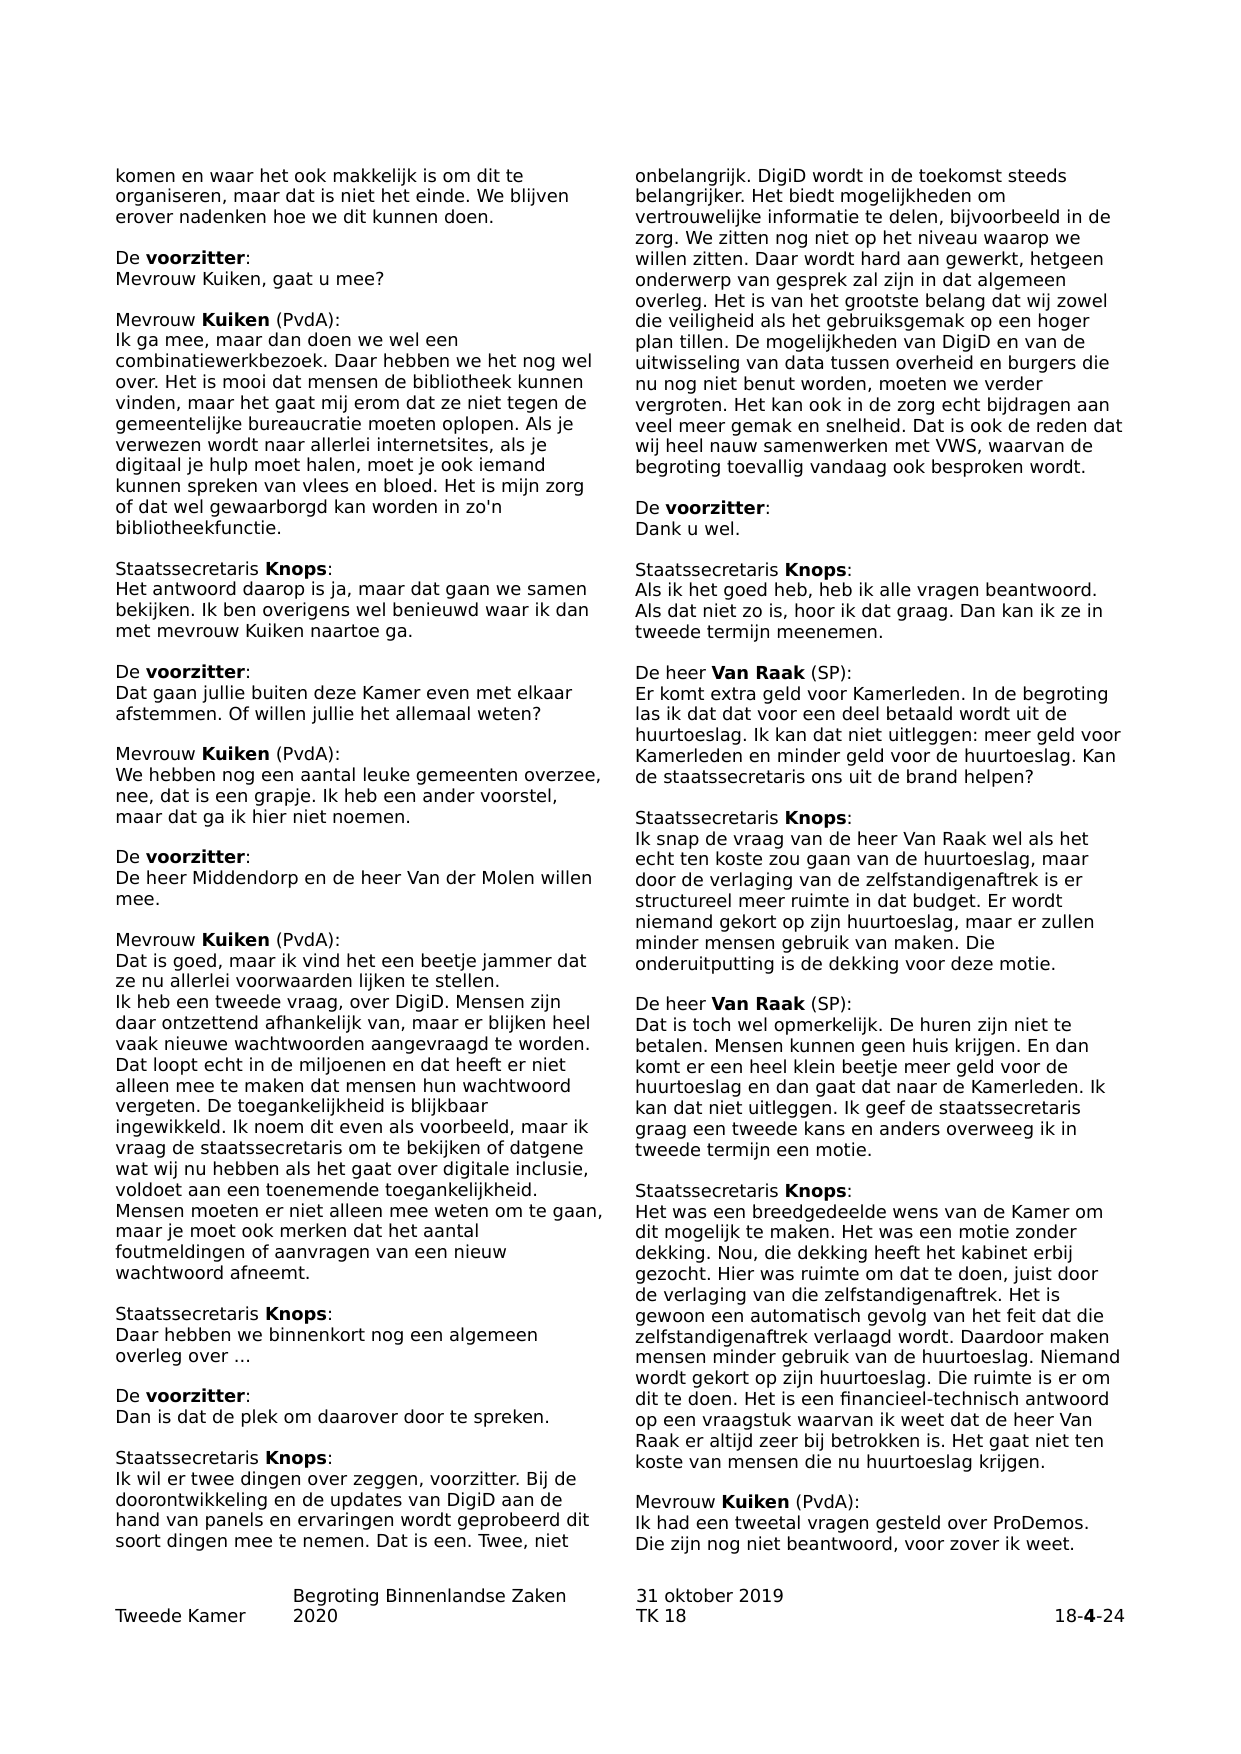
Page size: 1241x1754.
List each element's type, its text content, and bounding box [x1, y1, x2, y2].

text Mevrouw Kuiken (PvdA): [115, 309, 605, 330]
text Mevrouw Kuiken (PvdA): [115, 744, 605, 765]
text Ik wil er twee dingen over zeggen, voorzitter. Bij de doorontwikkeling en de updates van DigiD aan de hand van panels en ervaringen wordt geprobeerd dit soort dingen mee te nemen. Dat is een. Twee, niet [115, 1468, 605, 1552]
text Dat is goed, maar ik vind het een beetje jammer dat ze nu allerlei voorwaarden lijken te stellen. [115, 950, 605, 992]
text Ik snap de vraag van de heer Van Raak wel als het echt ten koste zou gaan van de huurtoeslag, maar door de verlaging van de zelfstandigenaftrek is er structureel meer ruimte in dat budget. Er wordt niemand gekort op zijn huurtoeslag, maar er zullen minder mensen gebruik van maken. Die onderuitputting is de dekking voor deze motie. [635, 828, 1125, 974]
text Staatssecretaris Knops: [635, 807, 1125, 828]
text onbelangrijk. DigiD wordt in de toekomst steeds belangrijker. Het biedt mogelijkheden om vertrouwelijke informatie te delen, bijvoorbeeld in de zorg. We zitten nog niet op het niveau waarop we willen zitten. Daar wordt hard aan gewerkt, hetgeen onderwerp van gesprek zal zijn in dat algemeen overleg. Het is van het grootste belang dat wij zowel die veiligheid als het gebruiksgemak op een hoger plan tillen. De mogelijkheden van DigiD en van de uitwisseling van data tussen overheid en burgers die nu nog niet benut worden, moeten we verder vergroten. Het kan ook in de zorg echt bijdragen aan veel meer gemak en snelheid. Dat is ook de reden dat wij heel nauw samenwerken met VWS, waarvan de begroting toevallig vandaag ook besproken wordt. [635, 165, 1125, 478]
text Ik heb een tweede vraag, over DigiD. Mensen zijn daar ontzettend afhankelijk van, maar er blijken heel vaak nieuwe wachtwoorden aangevraagd te worden. Dat loopt echt in de miljoenen en dat heeft er niet alleen mee te maken dat mensen hun wachtwoord vergeten. De toegankelijkheid is blijkbaar ingewikkeld. Ik noem dit even als voorbeeld, maar ik vraag de staatssecretaris om te bekijken of datgene wat wij nu hebben als het gaat over digitale inclusie, voldoet aan een toenemende toegankelijkheid. Mensen moeten er niet alleen mee weten om te gaan, maar je moet ook merken dat het aantal foutmeldingen of aanvragen van een nieuw wachtwoord afneemt. [115, 992, 605, 1284]
text We hebben nog een aantal leuke gemeenten overzee, nee, dat is een grapje. Ik heb een ander voorstel, maar dat ga ik hier niet noemen. [115, 765, 605, 827]
text Dan is dat de plek om daarover door te spreken. [115, 1407, 605, 1428]
text Dat gaan jullie buiten deze Kamer even met elkaar afstemmen. Of willen jullie het allemaal weten? [115, 682, 605, 724]
text De voorzitter: [635, 498, 1125, 518]
text Daar hebben we binnenkort nog een algemeen overleg over ... [115, 1324, 605, 1366]
text komen en waar het ook makkelijk is om dit te organiseren, maar dat is niet het einde. We blijven erover nadenken hoe we dit kunnen doen. [115, 165, 605, 228]
text Mevrouw Kuiken (PvdA): [115, 930, 605, 950]
text Als ik het goed heb, heb ik alle vragen beantwoord. Als dat niet zo is, hoor ik dat graag. Dan kan ik ze in tweede termijn meenemen. [635, 580, 1125, 643]
text De heer Van Raak (SP): [635, 994, 1125, 1015]
text Dank u wel. [635, 518, 1125, 539]
text Ik ga mee, maar dan doen we wel een combinatiewerkbezoek. Daar hebben we het nog wel over. Het is mooi dat mensen de bibliotheek kunnen vinden, maar het gaat mij erom dat ze niet tegen de gemeentelijke bureaucratie moeten oplopen. Als je verwezen wordt naar allerlei internetsites, als je digitaal je hulp moet halen, moet je ook iemand kunnen spreken van vlees en bloed. Het is mijn zorg of dat wel gewaarborgd kan worden in zo'n bibliotheekfunctie. [115, 330, 605, 538]
text Mevrouw Kuiken (PvdA): [635, 1492, 1125, 1513]
text Er komt extra geld voor Kamerleden. In de begroting las ik dat dat voor een deel betaald wordt uit de huurtoeslag. Ik kan dat niet uitleggen: meer geld voor Kamerleden en minder geld voor de huurtoeslag. Kan de staatssecretaris ons uit de brand helpen? [635, 683, 1125, 787]
text Het was een breedgedeelde wens van de Kamer om dit mogelijk te maken. Het was een motie zonder dekking. Nou, die dekking heeft het kabinet erbij gezocht. Hier was ruimte om dat te doen, juist door de verlaging van die zelfstandigenaftrek. Het is gewoon een automatisch gevolg van het feit dat die zelfstandigenaftrek verlaagd wordt. Daardoor maken mensen minder gebruik van de huurtoeslag. Niemand wordt gekort op zijn huurtoeslag. Die ruimte is er om dit te doen. Het is een financieel-technisch antwoord op een vraagstuk waarvan ik weet dat de heer Van Raak er altijd zeer bij betrokken is. Het gaat niet ten koste van mensen die nu huurtoeslag krijgen. [635, 1201, 1125, 1472]
text De voorzitter: [115, 662, 605, 682]
text Staatssecretaris Knops: [115, 1448, 605, 1468]
text Staatssecretaris Knops: [115, 558, 605, 579]
text De voorzitter: [115, 248, 605, 268]
text Mevrouw Kuiken, gaat u mee? [115, 268, 605, 289]
text De voorzitter: [115, 847, 605, 868]
text De voorzitter: [115, 1386, 605, 1407]
text De heer Van Raak (SP): [635, 663, 1125, 683]
text De heer Middendorp en de heer Van der Molen willen mee. [115, 868, 605, 910]
text Het antwoord daarop is ja, maar dat gaan we samen bekijken. Ik ben overigens wel benieuwd waar ik dan met mevrouw Kuiken naartoe ga. [115, 579, 605, 642]
text Ik had een tweetal vragen gesteld over ProDemos. Die zijn nog niet beantwoord, voor zover ik weet. [635, 1513, 1125, 1554]
text Staatssecretaris Knops: [635, 559, 1125, 580]
text Staatssecretaris Knops: [115, 1304, 605, 1324]
text Staatssecretaris Knops: [635, 1181, 1125, 1201]
text Dat is toch wel opmerkelijk. De huren zijn niet te betalen. Mensen kunnen geen huis krijgen. En dan komt er een heel klein beetje meer geld voor de huurtoeslag en dan gaat dat naar de Kamerleden. Ik kan dat niet uitleggen. Ik geef de staatssecretaris graag een tweede kans en anders overweeg ik in tweede termijn een motie. [635, 1015, 1125, 1161]
